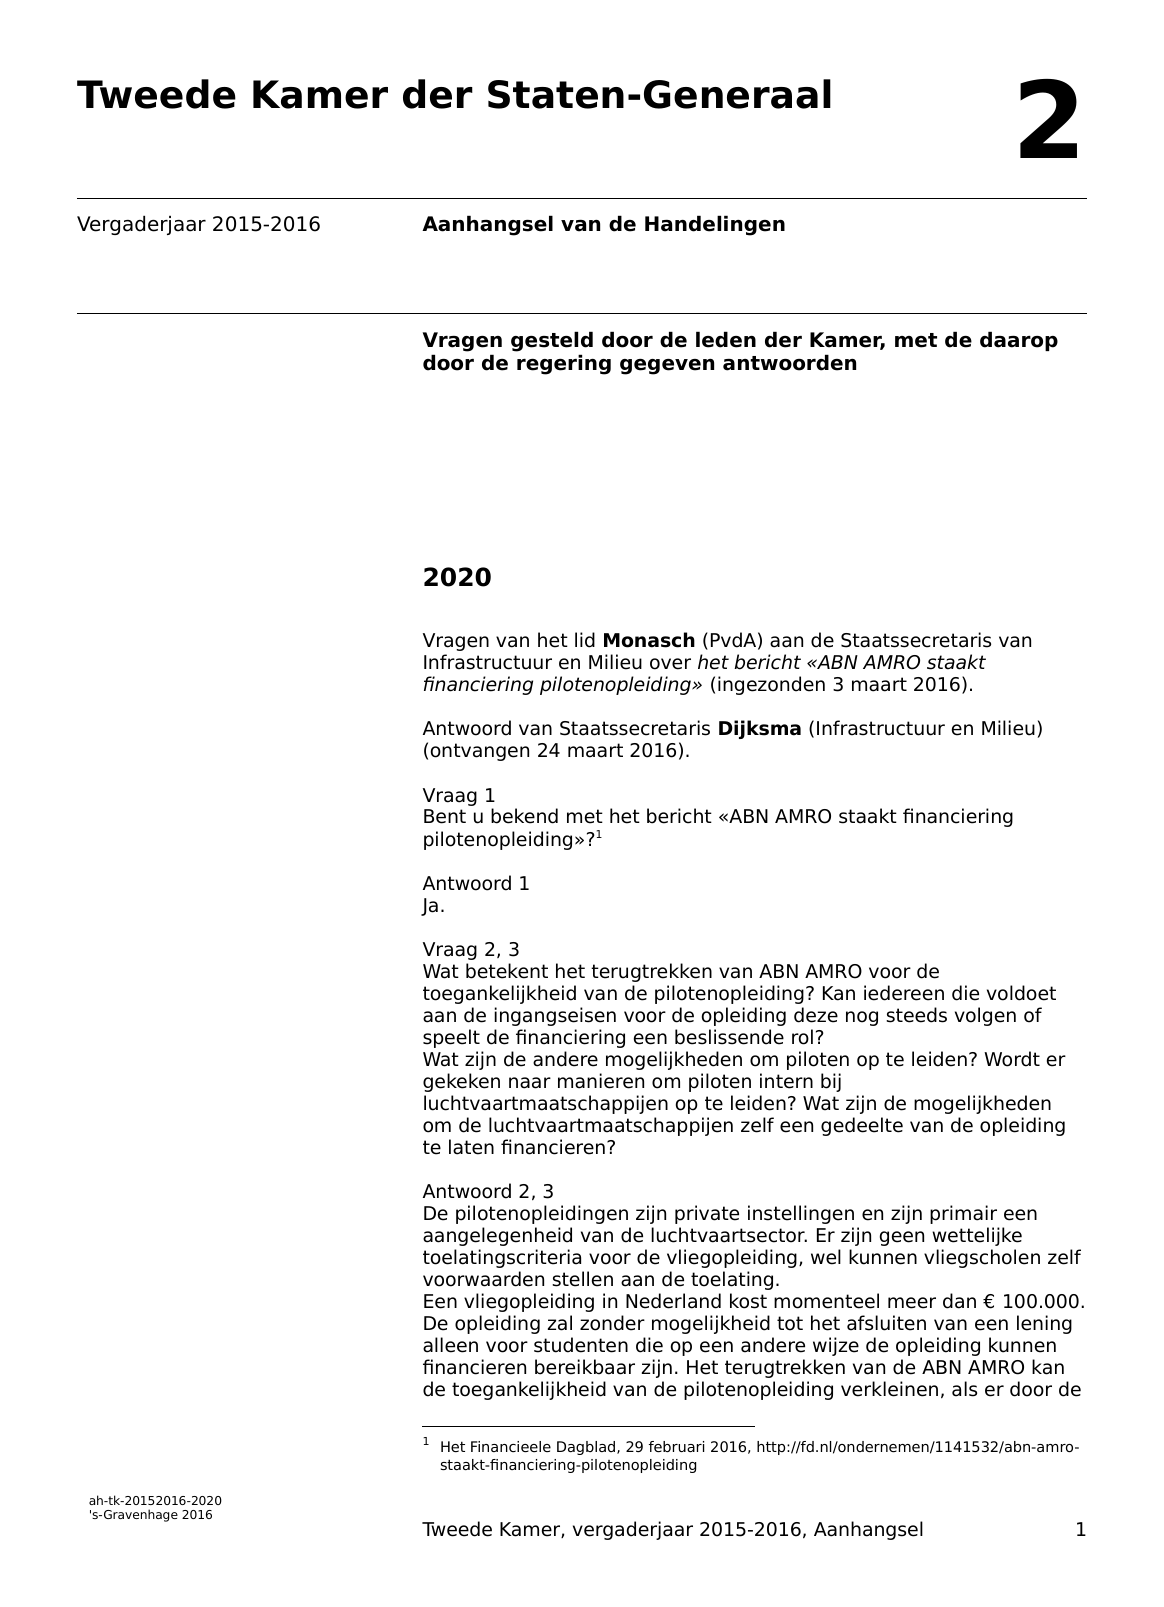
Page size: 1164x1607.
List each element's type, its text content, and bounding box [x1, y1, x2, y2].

table_cell Vergaderjaar 2015-2016 [77, 199, 422, 313]
text Vraag 2, 3 [422, 939, 1087, 961]
text Ja. [422, 894, 1087, 917]
text Wat betekent het terugtrekken van ABN AMRO voor de toegankelijkheid van de pilotenopleiding? Kan iedereen die voldoet aan de ingangseisen voor de opleiding deze nog steeds volgen of speelt de financiering een beslissende rol? [422, 961, 1087, 1049]
text Antwoord van Staatssecretaris Dijksma (Infrastructuur en Milieu) (ontvangen 24 maart 2016). [422, 718, 1087, 762]
table_cell Vragen gesteld door de leden der Kamer, met de daarop door de regering gegeven antwoorden [422, 314, 1087, 375]
text 's-Gravenhage 2016 [88, 1508, 323, 1522]
text Vragen van het lid Monasch (PvdA) aan de Staatssecretaris van Infrastructuur en Milieu over het bericht «ABN AMRO staakt financiering pilotenopleiding» (ingezonden 3 maart 2016). [422, 630, 1087, 696]
table_header 2 [886, 59, 1087, 198]
text Wat zijn de andere mogelijkheden om piloten op te leiden? Wordt er gekeken naar manieren om piloten intern bij luchtvaartmaatschappijen op te leiden? Wat zijn de mogelijkheden om de luchtvaartmaatschappijen zelf een gedeelte van de opleiding te laten financieren? [422, 1049, 1087, 1158]
text Vraag 1 [422, 784, 1087, 806]
text ah-tk-20152016-2020 [88, 1494, 323, 1508]
text De pilotenopleidingen zijn private instellingen en zijn primair een aangelegenheid van de luchtvaartsector. Er zijn geen wettelijke toelatingscriteria voor de vliegopleiding, wel kunnen vliegscholen zelf voorwaarden stellen aan de toelating. [422, 1203, 1087, 1291]
text Het Financieele Dagblad, 29 februari 2016, http://fd.nl/ondernemen/1141532/abn-amro-staakt-financiering-pilotenopleiding [422, 1435, 1087, 1474]
table_cell [77, 314, 422, 375]
text Bent u bekend met het bericht «ABN AMRO staakt financiering pilotenopleiding»? [422, 806, 1087, 850]
table_header Tweede Kamer der Staten-Generaal [77, 59, 886, 198]
text Antwoord 2, 3 [422, 1181, 1087, 1203]
table_cell Aanhangsel van de Handelingen [422, 199, 1087, 313]
text Een vliegopleiding in Nederland kost momenteel meer dan € 100.000. De opleiding zal zonder mogelijkheid tot het afsluiten van een lening alleen voor studenten die op een andere wijze de opleiding kunnen financieren bereikbaar zijn. Het terugtrekken van de ABN AMRO kan de toegankelijkheid van de pilotenopleiding verkleinen, als er door de [422, 1291, 1087, 1401]
text 2020 [422, 563, 1087, 592]
text Antwoord 1 [422, 873, 1087, 894]
